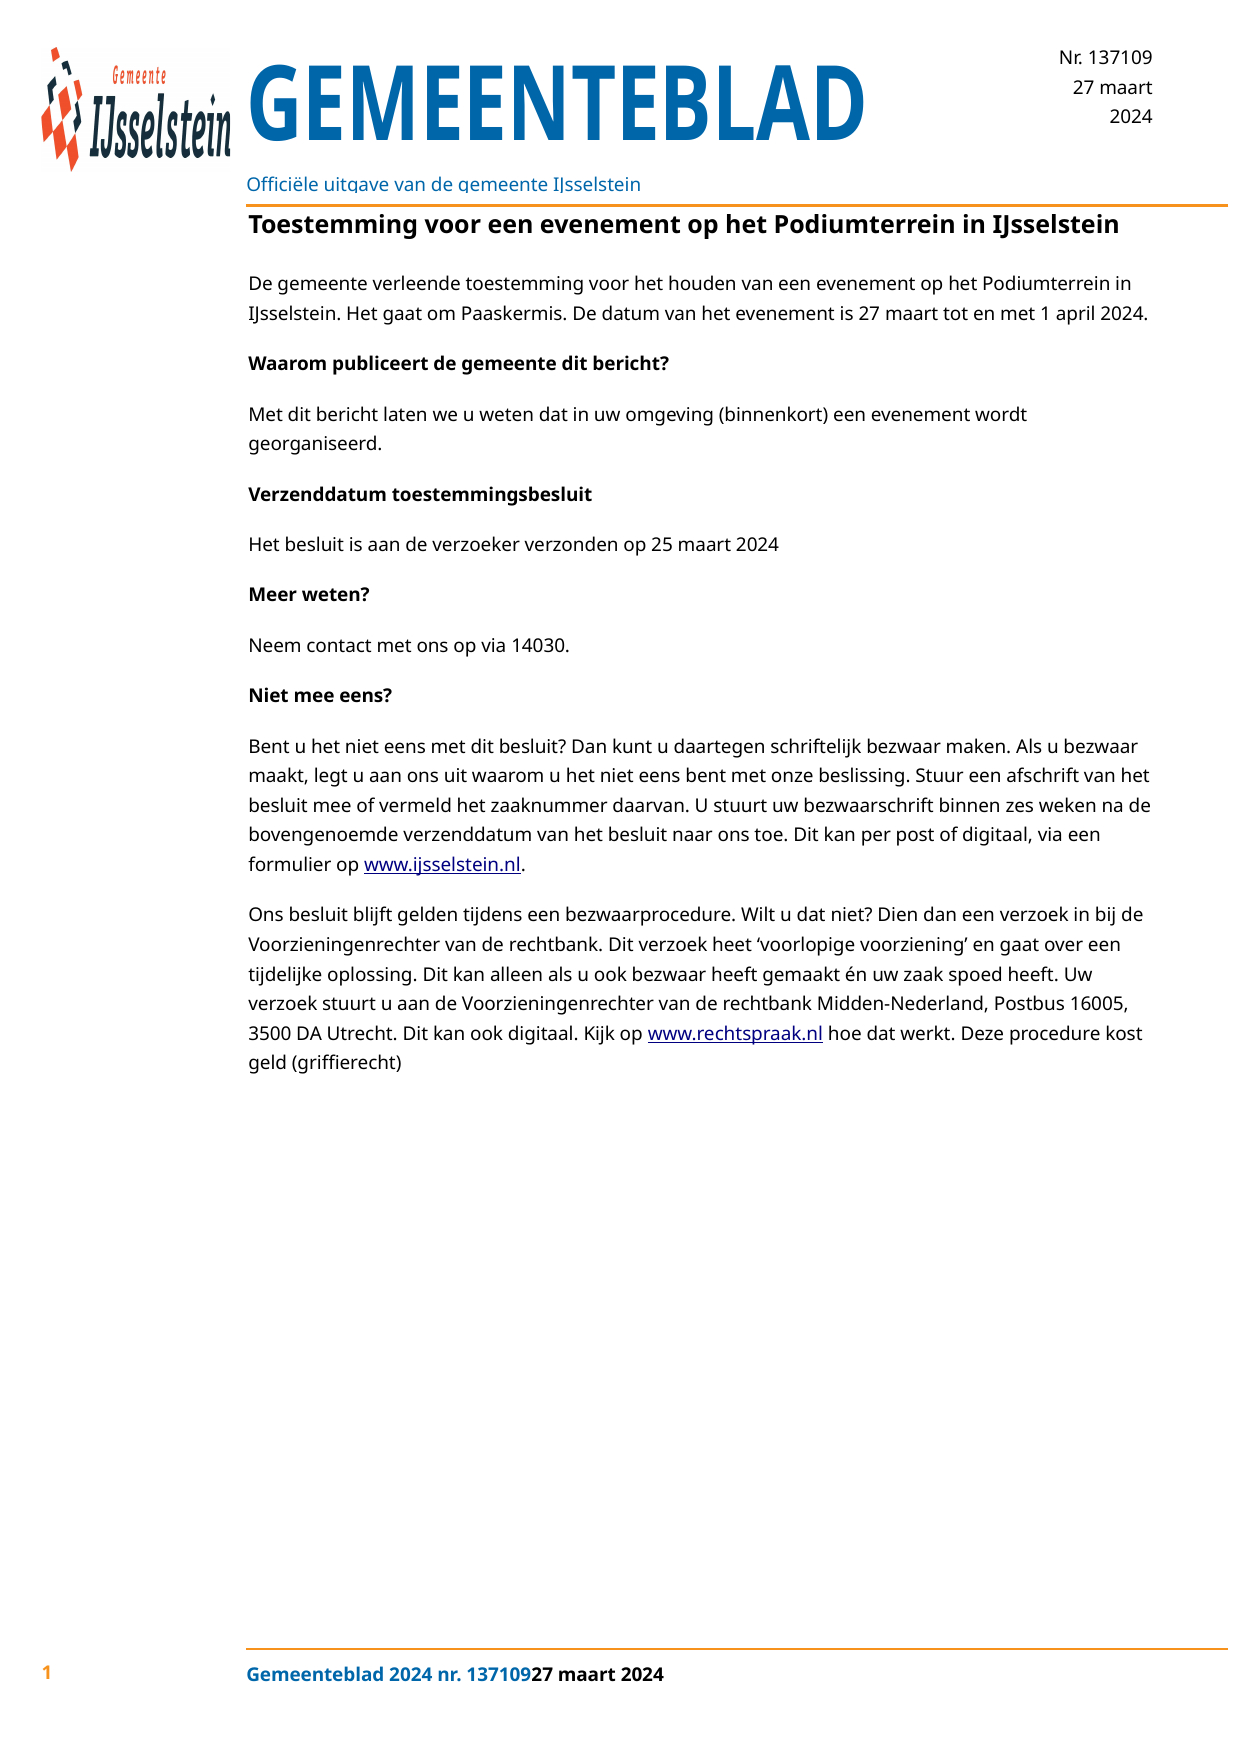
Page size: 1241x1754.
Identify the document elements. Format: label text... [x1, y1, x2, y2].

text Verzenddatum toestemmingsbesluit [248, 481, 1152, 506]
text Met dit bericht laten we u weten dat in uw omgeving (binnenkort) een evenement wordt georganiseerd. [248, 401, 1152, 456]
text Bent u het niet eens met dit besluit? Dan kunt u daartegen schriftelijk bezwaar maken. Als u bezwaar maakt, legt u aan ons uit waarom u het niet eens bent met onze beslissing. Stuur een afschrift van het besluit mee of vermeld het zaaknummer daarvan. U stuurt uw bezwaarschrift binnen zes weken na de bovengenoemde verzenddatum van het besluit naar ons toe. Dit kan per post of digitaal, via een formulier op www.ijsselstein.nl. [248, 733, 1152, 877]
text Niet mee eens? [248, 682, 1152, 708]
text Waarom publiceert de gemeente dit bericht? [248, 350, 1152, 376]
text Meer weten? [248, 582, 1152, 607]
picture [41, 47, 231, 172]
text Het besluit is aan de verzoeker verzonden op 25 maart 2024 [248, 531, 1152, 557]
text De gemeente verleende toestemming voor het houden van een evenement op het Podiumterrein in IJsselstein. Het gaat om Paaskermis. De datum van het evenement is 27 maart tot en met 1 april 2024. [248, 270, 1152, 326]
text Ons besluit blijft gelden tijdens een bezwaarprocedure. Wilt u dat niet? Dien dan een verzoek in bij de Voorzieningenrechter van de rechtbank. Dit verzoek heet ‘voorlopige voorziening’ en gaat over een tijdelijke oplossing. Dit kan alleen als u ook bezwaar heeft gemaakt én uw zaak spoed heeft. Uw verzoek stuurt u aan de Voorzieningenrechter van de rechtbank Midden-Nederland, Postbus 16005, 3500 DA Utrecht. Dit kan ook digitaal. Kijk op www.rechtspraak.nl hoe dat werkt. Deze procedure kost geld (griffierecht) [248, 902, 1152, 1075]
text Neem contact met ons op via 14030. [248, 632, 1152, 658]
text Toestemming voor een evenement op het Podiumterrein in IJsselstein [248, 207, 1152, 241]
